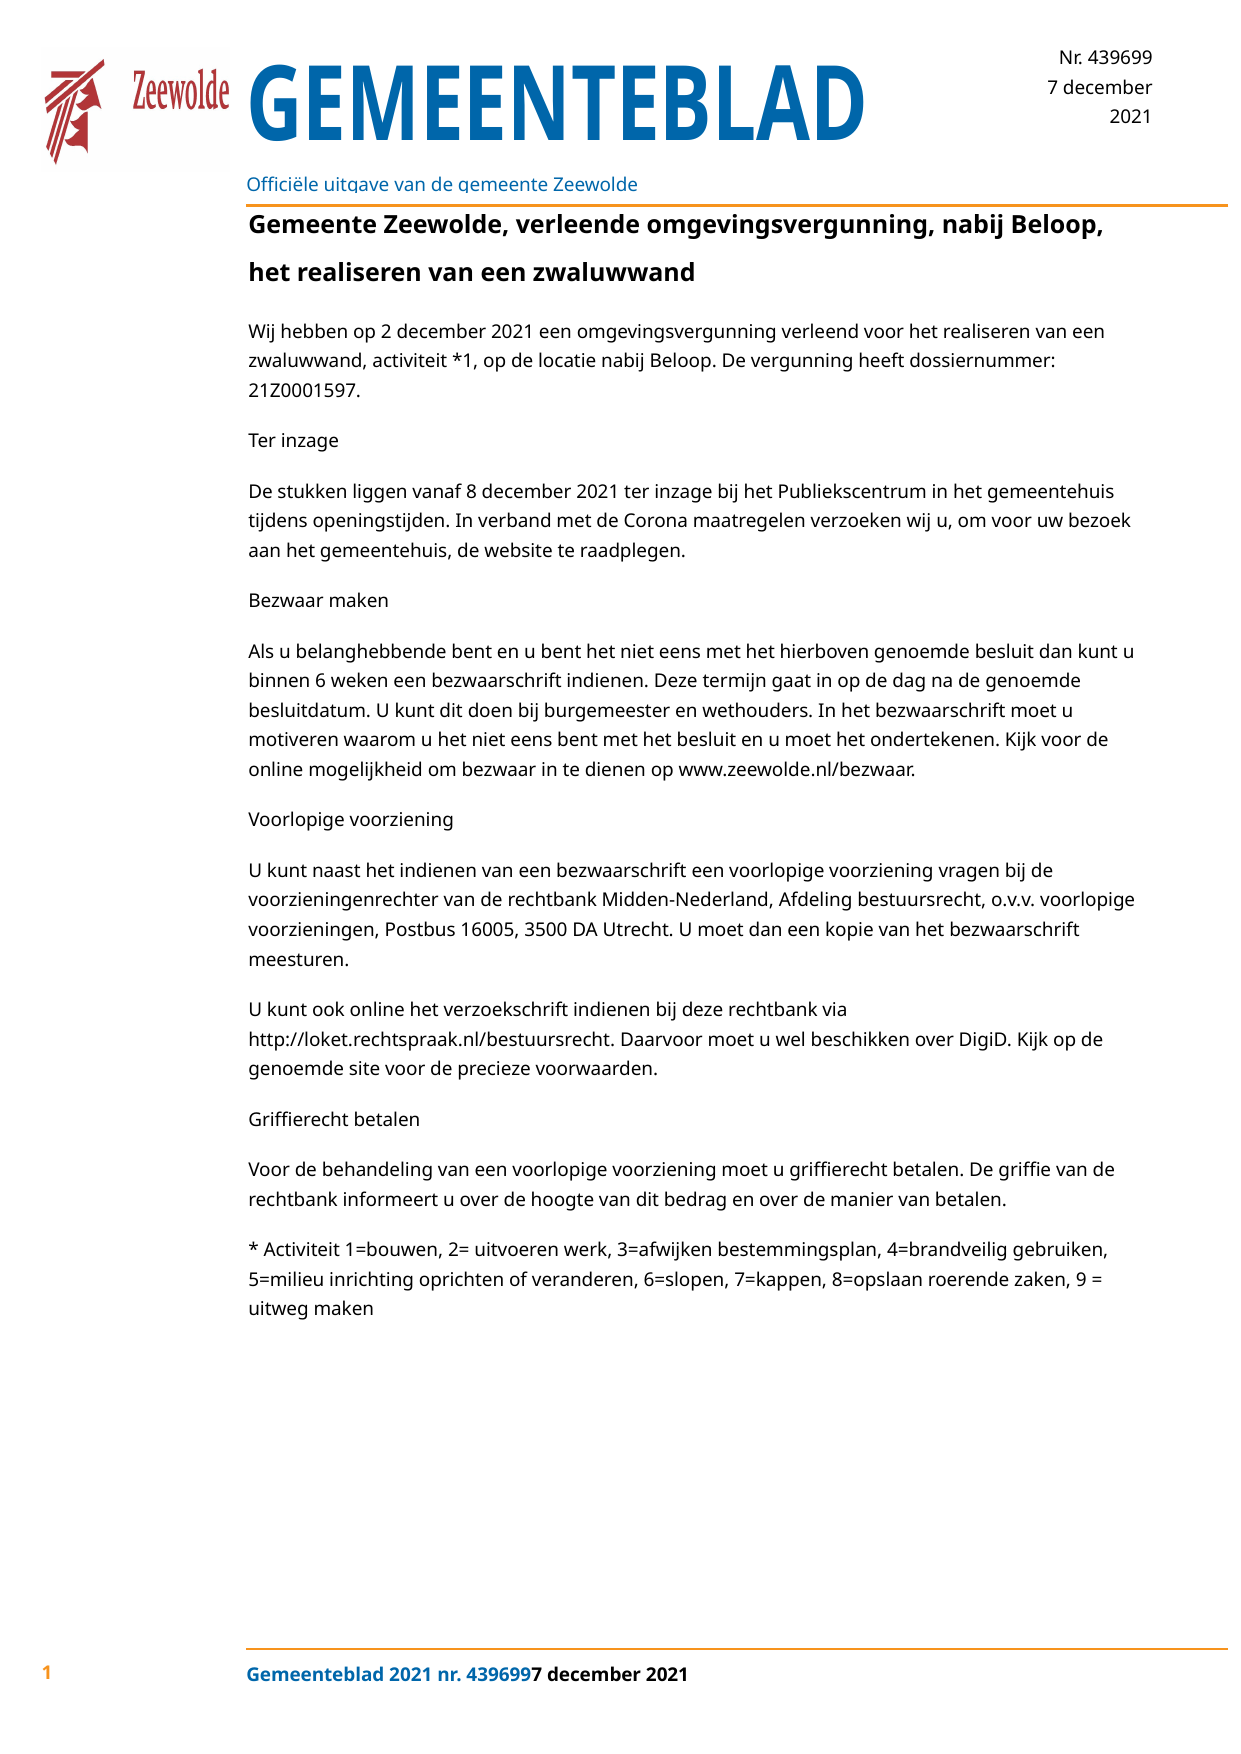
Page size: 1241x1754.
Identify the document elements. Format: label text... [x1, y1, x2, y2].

text Ter inzage [248, 427, 1152, 453]
text De stukken liggen vanaf 8 december 2021 ter inzage bij het Publiekscentrum in het gemeentehuis tijdens openingstijden. In verband met de Corona maatregelen verzoeken wij u, om voor uw bezoek aan het gemeentehuis, de website te raadplegen. [248, 478, 1152, 563]
text U kunt ook online het verzoekschrift indienen bij deze rechtbank via http://loket.rechtspraak.nl/bestuursrecht. Daarvoor moet u wel beschikken over DigiD. Kijk op de genoemde site voor de precieze voorwaarden. [248, 996, 1152, 1081]
text Griffierecht betalen [248, 1106, 1152, 1132]
text Bezwaar maken [248, 587, 1152, 613]
text Voorlopige voorziening [248, 807, 1152, 832]
text Gemeente Zeewolde, verleende omgevingsvergunning, nabij Beloop, het realiseren van een zwaluwwand [248, 207, 1152, 288]
text U kunt naast het indienen van een bezwaarschrift een voorlopige voorziening vragen bij de voorzieningenrechter van de rechtbank Midden-Nederland, Afdeling bestuursrecht, o.v.v. voorlopige voorzieningen, Postbus 16005, 3500 DA Utrecht. U moet dan een kopie van het bezwaarschrift meesturen. [248, 857, 1152, 972]
text Voor de behandeling van een voorlopige voorziening moet u griffierecht betalen. De griffie van de rechtbank informeert u over de hoogte van dit bedrag en over de manier van betalen. [248, 1156, 1152, 1212]
text Wij hebben op 2 december 2021 een omgevingsvergunning verleend voor het realiseren van een zwaluwwand, activiteit *1, op de locatie nabij Beloop. De vergunning heeft dossiernummer: 21Z0001597. [248, 318, 1152, 403]
text Als u belanghebbende bent en u bent het niet eens met het hierboven genoemde besluit dan kunt u binnen 6 weken een bezwaarschrift indienen. Deze termijn gaat in op de dag na de genoemde besluitdatum. U kunt dit doen bij burgemeester en wethouders. In het bezwaarschrift moet u motiveren waarom u het niet eens bent met het besluit en u moet het ondertekenen. Kijk voor de online mogelijkheid om bezwaar in te dienen op www.zeewolde.nl/bezwaar. [248, 638, 1152, 782]
text * Activiteit 1=bouwen, 2= uitvoeren werk, 3=afwijken bestemmingsplan, 4=brandveilig gebruiken, 5=milieu inrichting oprichten of veranderen, 6=slopen, 7=kappen, 8=opslaan roerende zaken, 9 = uitweg maken [248, 1236, 1152, 1321]
picture [41, 47, 231, 172]
